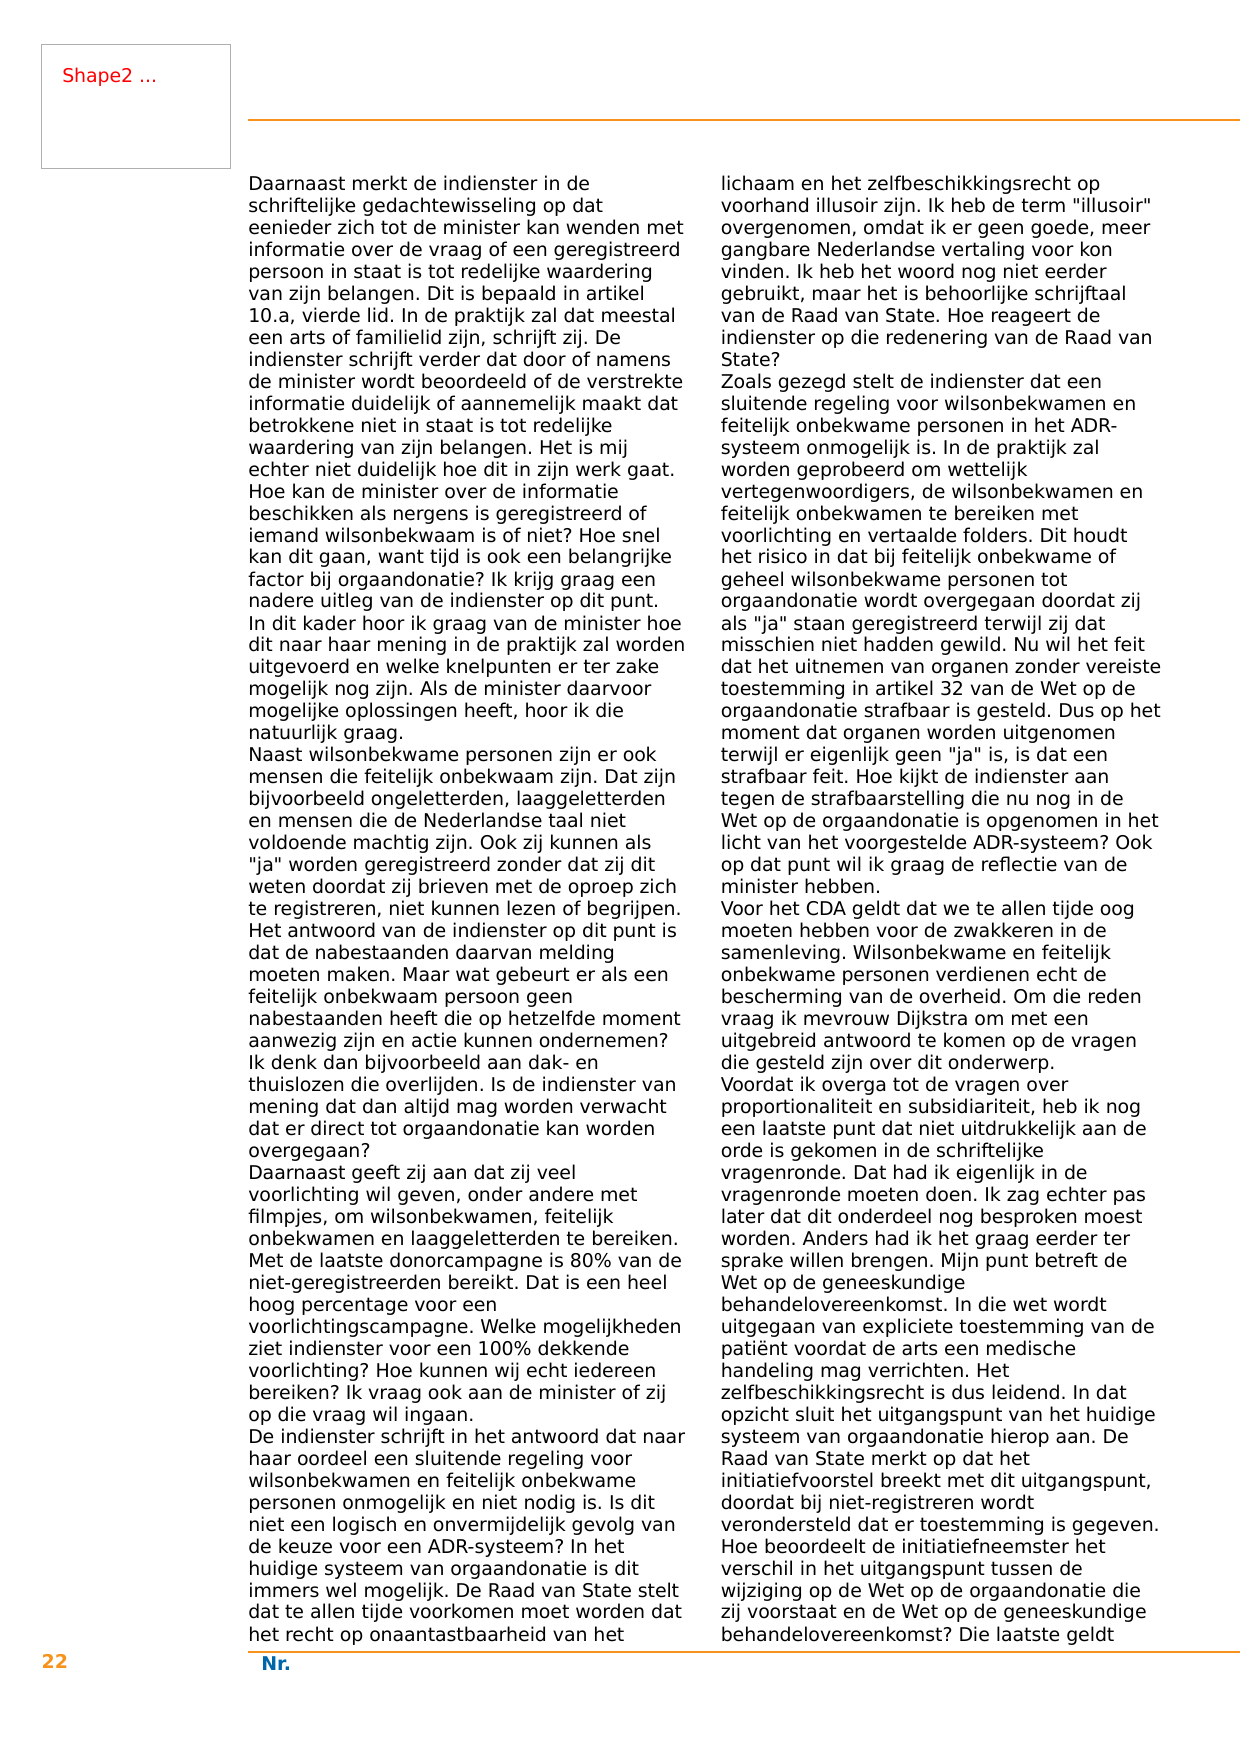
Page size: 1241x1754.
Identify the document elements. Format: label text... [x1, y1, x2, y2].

text De indienster schrijft in het antwoord dat naar haar oordeel een sluitende regeling voor wilsonbekwamen en feitelijk onbekwame personen onmogelijk en niet nodig is. Is dit niet een logisch en onvermijdelijk gevolg van de keuze voor een ADR-systeem? In het huidige systeem van orgaandonatie is dit immers wel mogelijk. De Raad van State stelt dat te allen tijde voorkomen moet worden dat het recht op onaantastbaarheid van het [248, 1426, 691, 1645]
text Voordat ik overga tot de vragen over proportionaliteit en subsidiariteit, heb ik nog een laatste punt dat niet uitdrukkelijk aan de orde is gekomen in de schriftelijke vragenronde. Dat had ik eigenlijk in de vragenronde moeten doen. Ik zag echter pas later dat dit onderdeel nog besproken moest worden. Anders had ik het graag eerder ter sprake willen brengen. Mijn punt betreft de Wet op de geneeskundige behandelovereenkomst. In die wet wordt uitgegaan van expliciete toestemming van de patiënt voordat de arts een medische handeling mag verrichten. Het zelfbeschikkingsrecht is dus leidend. In dat opzicht sluit het uitgangspunt van het huidige systeem van orgaandonatie hierop aan. De Raad van State merkt op dat het initiatiefvoorstel breekt met dit uitgangspunt, doordat bij niet-registreren wordt verondersteld dat er toestemming is gegeven. Hoe beoordeelt de initiatiefneemster het verschil in het uitgangspunt tussen de wijziging op de Wet op de orgaandonatie die zij voorstaat en de Wet op de geneeskundige behandelovereenkomst? Die laatste geldt [721, 1074, 1163, 1645]
text Daarnaast geeft zij aan dat zij veel voorlichting wil geven, onder andere met filmpjes, om wilsonbekwamen, feitelijk onbekwamen en laaggeletterden te bereiken. Met de laatste donorcampagne is 80% van de niet-geregistreerden bereikt. Dat is een heel hoog percentage voor een voorlichtingscampagne. Welke mogelijkheden ziet indienster voor een 100% dekkende voorlichting? Hoe kunnen wij echt iedereen bereiken? Ik vraag ook aan de minister of zij op die vraag wil ingaan. [248, 1162, 691, 1426]
text In dit kader hoor ik graag van de minister hoe dit naar haar mening in de praktijk zal worden uitgevoerd en welke knelpunten er ter zake mogelijk nog zijn. Als de minister daarvoor mogelijke oplossingen heeft, hoor ik die natuurlijk graag. [248, 612, 691, 744]
text Daarnaast merkt de indienster in de schriftelijke gedachtewisseling op dat eenieder zich tot de minister kan wenden met informatie over de vraag of een geregistreerd persoon in staat is tot redelijke waardering van zijn belangen. Dit is bepaald in artikel 10.a, vierde lid. In de praktijk zal dat meestal een arts of familielid zijn, schrijft zij. De indienster schrijft verder dat door of namens de minister wordt beoordeeld of de verstrekte informatie duidelijk of aannemelijk maakt dat betrokkene niet in staat is tot redelijke waardering van zijn belangen. Het is mij echter niet duidelijk hoe dit in zijn werk gaat. Hoe kan de minister over de informatie beschikken als nergens is geregistreerd of iemand wilsonbekwaam is of niet? Hoe snel kan dit gaan, want tijd is ook een belangrijke factor bij orgaandonatie? Ik krijg graag een nadere uitleg van de indienster op dit punt. [248, 173, 691, 612]
text Naast wilsonbekwame personen zijn er ook mensen die feitelijk onbekwaam zijn. Dat zijn bijvoorbeeld ongeletterden, laaggeletterden en mensen die de Nederlandse taal niet voldoende machtig zijn. Ook zij kunnen als "ja" worden geregistreerd zonder dat zij dit weten doordat zij brieven met de oproep zich te registreren, niet kunnen lezen of begrijpen. Het antwoord van de indienster op dit punt is dat de nabestaanden daarvan melding moeten maken. Maar wat gebeurt er als een feitelijk onbekwaam persoon geen nabestaanden heeft die op hetzelfde moment aanwezig zijn en actie kunnen ondernemen? Ik denk dan bijvoorbeeld aan dak- en thuislozen die overlijden. Is de indienster van mening dat dan altijd mag worden verwacht dat er direct tot orgaandonatie kan worden overgegaan? [248, 744, 691, 1162]
text Voor het CDA geldt dat we te allen tijde oog moeten hebben voor de zwakkeren in de samenleving. Wilsonbekwame en feitelijk onbekwame personen verdienen echt de bescherming van de overheid. Om die reden vraag ik mevrouw Dijkstra om met een uitgebreid antwoord te komen op de vragen die gesteld zijn over dit onderwerp. [721, 898, 1163, 1074]
text lichaam en het zelfbeschikkingsrecht op voorhand illusoir zijn. Ik heb de term "illusoir" overgenomen, omdat ik er geen goede, meer gangbare Nederlandse vertaling voor kon vinden. Ik heb het woord nog niet eerder gebruikt, maar het is behoorlijke schrijftaal van de Raad van State. Hoe reageert de indienster op die redenering van de Raad van State? [721, 173, 1163, 371]
text Zoals gezegd stelt de indienster dat een sluitende regeling voor wilsonbekwamen en feitelijk onbekwame personen in het ADR-systeem onmogelijk is. In de praktijk zal worden geprobeerd om wettelijk vertegenwoordigers, de wilsonbekwamen en feitelijk onbekwamen te bereiken met voorlichting en vertaalde folders. Dit houdt het risico in dat bij feitelijk onbekwame of geheel wilsonbekwame personen tot orgaandonatie wordt overgegaan doordat zij als "ja" staan geregistreerd terwijl zij dat misschien niet hadden gewild. Nu wil het feit dat het uitnemen van organen zonder vereiste toestemming in artikel 32 van de Wet op de orgaandonatie strafbaar is gesteld. Dus op het moment dat organen worden uitgenomen terwijl er eigenlijk geen "ja" is, is dat een strafbaar feit. Hoe kijkt de indienster aan tegen de strafbaarstelling die nu nog in de Wet op de orgaandonatie is opgenomen in het licht van het voorgestelde ADR-systeem? Ook op dat punt wil ik graag de reflectie van de minister hebben. [721, 371, 1163, 898]
